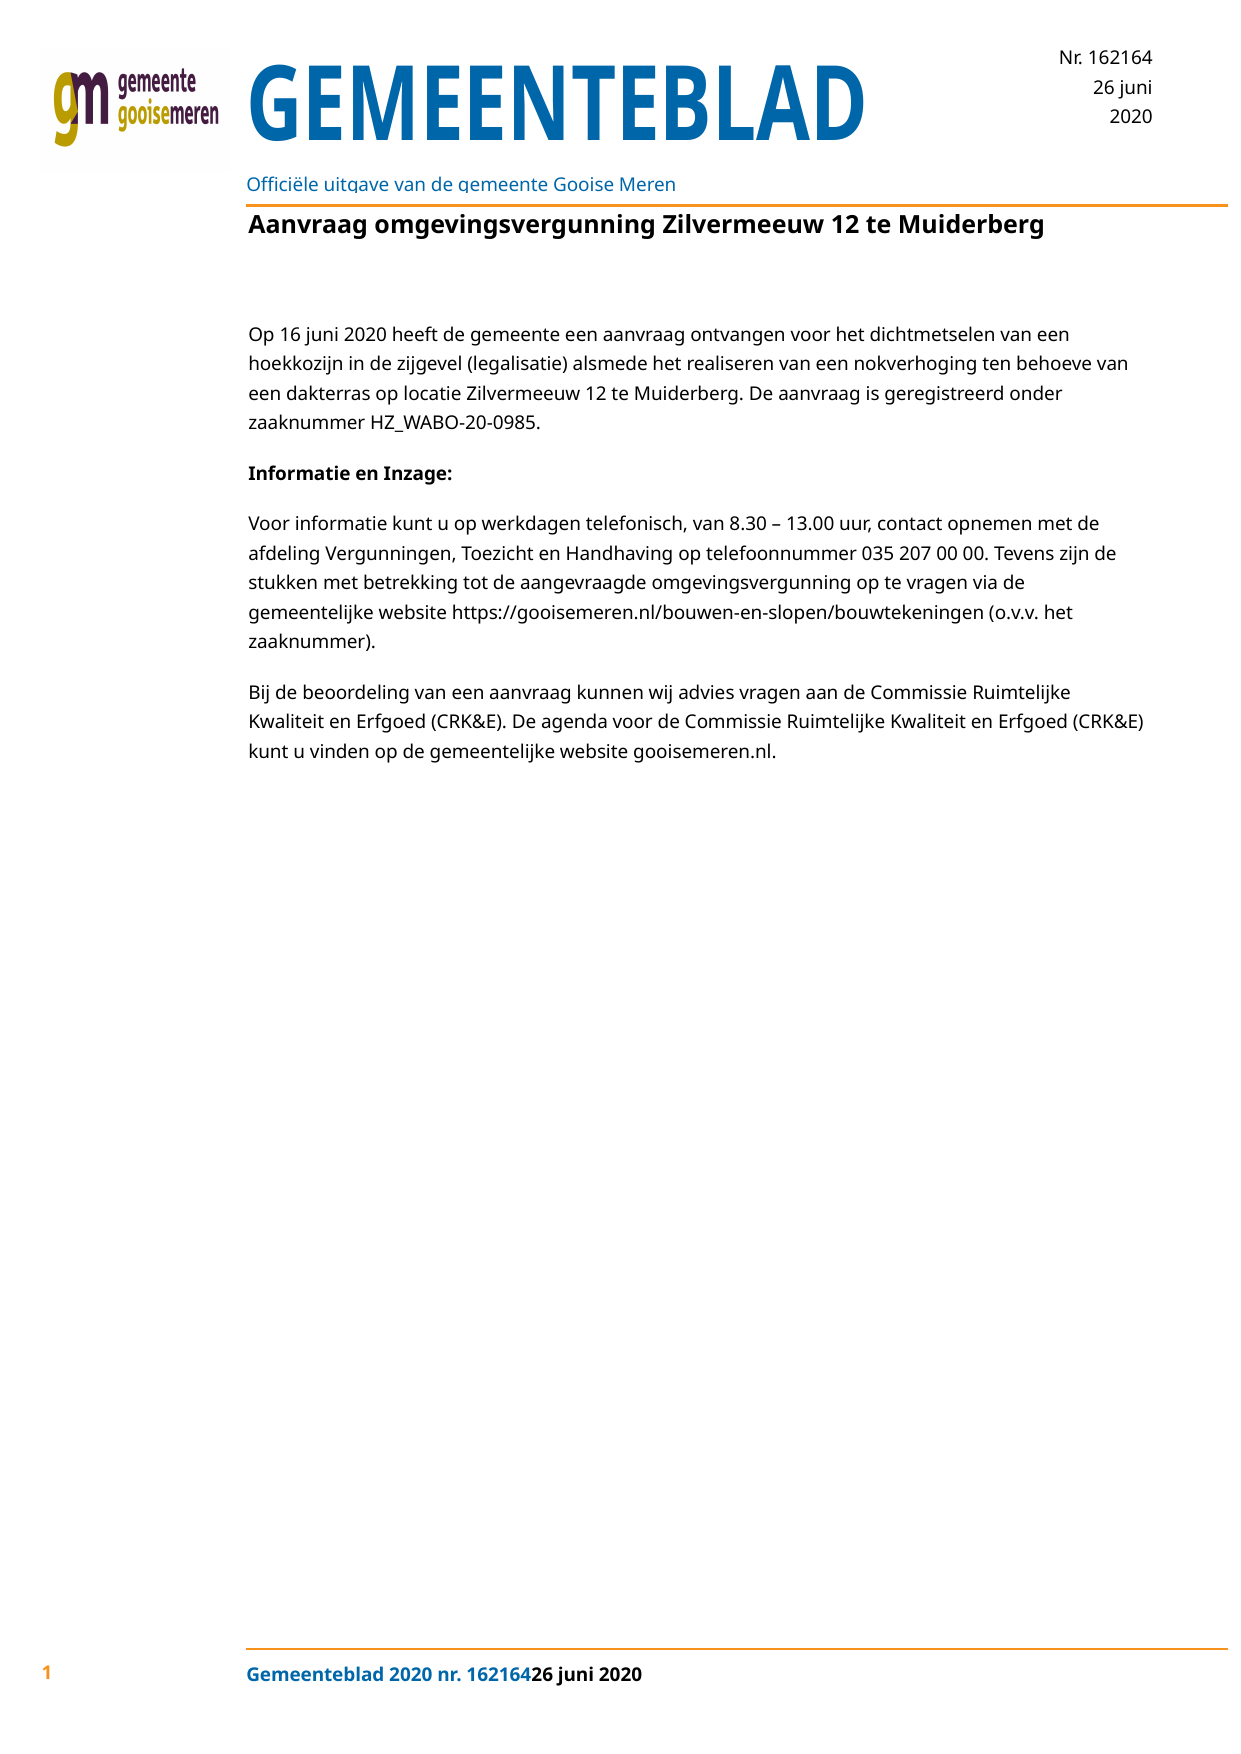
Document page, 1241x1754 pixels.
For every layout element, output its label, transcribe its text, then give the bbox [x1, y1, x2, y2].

picture [41, 47, 231, 172]
text Bij de beoordeling van een aanvraag kunnen wij advies vragen aan de Commissie Ruimtelijke Kwaliteit en Erfgoed (CRK&E). De agenda voor de Commissie Ruimtelijke Kwaliteit en Erfgoed (CRK&E) kunt u vinden op de gemeentelijke website gooisemeren.nl. [248, 679, 1152, 764]
text Voor informatie kunt u op werkdagen telefonisch, van 8.30 – 13.00 uur, contact opnemen met de afdeling Vergunningen, Toezicht en Handhaving op telefoonnummer 035 207 00 00. Tevens zijn de stukken met betrekking tot de aangevraagde omgevingsvergunning op te vragen via de gemeentelijke website https://gooisemeren.nl/bouwen-en-slopen/bouwtekeningen (o.v.v. het zaaknummer). [248, 510, 1152, 654]
text Aanvraag omgevingsvergunning Zilvermeeuw 12 te Muiderberg [248, 207, 1152, 241]
text Informatie en Inzage: [248, 460, 1152, 486]
text Op 16 juni 2020 heeft de gemeente een aanvraag ontvangen voor het dichtmetselen van een hoekkozijn in de zijgevel (legalisatie) alsmede het realiseren van een nokverhoging ten behoeve van een dakterras op locatie Zilvermeeuw 12 te Muiderberg. De aanvraag is geregistreerd onder zaaknummer HZ_WABO-20-0985. [248, 321, 1152, 435]
